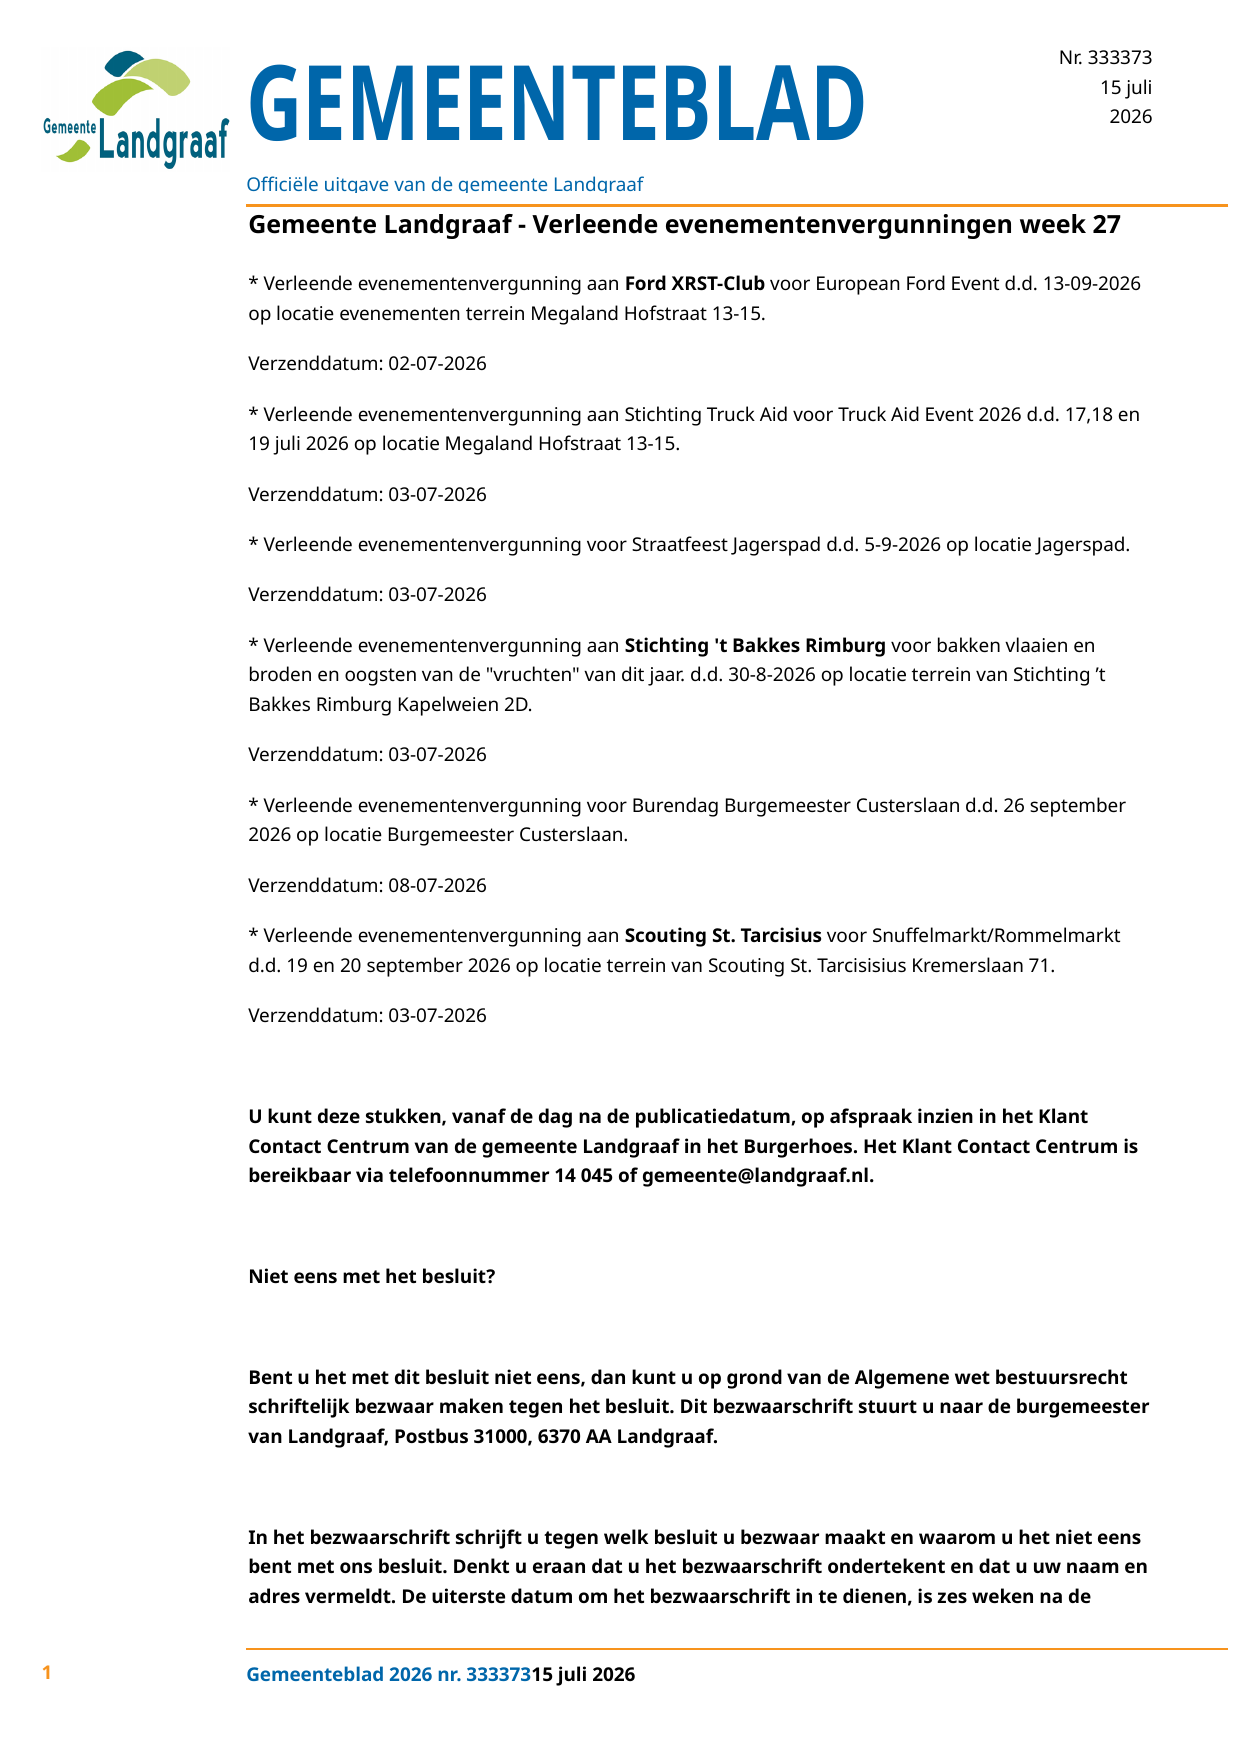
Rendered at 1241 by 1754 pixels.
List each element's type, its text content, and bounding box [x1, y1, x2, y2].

text U kunt deze stukken, vanaf de dag na de publicatiedatum, op afspraak inzien in het Klant Contact Centrum van de gemeente Landgraaf in het Burgerhoes. Het Klant Contact Centrum is bereikbaar via telefoonnummer 14 045 of gemeente@landgraaf.nl. [248, 1103, 1152, 1188]
text * Verleende evenementenvergunning voor Burendag Burgemeester Custerslaan d.d. 26 september 2026 op locatie Burgemeester Custerslaan. [248, 792, 1152, 847]
text Verzenddatum: 03-07-2026 [248, 1002, 1152, 1028]
text Gemeente Landgraaf - Verleende evenementenvergunningen week 27 [248, 207, 1152, 241]
text * Verleende evenementenvergunning voor Straatfeest Jagerspad d.d. 5-9-2026 op locatie Jagerspad. [248, 531, 1152, 557]
text * Verleende evenementenvergunning aan Scouting St. Tarcisius voor Snuffelmarkt/Rommelmarkt d.d. 19 en 20 september 2026 op locatie terrein van Scouting St. Tarcisisius Kremerslaan 71. [248, 922, 1152, 978]
text Bent u het met dit besluit niet eens, dan kunt u op grond van de Algemene wet bestuursrecht schriftelijk bezwaar maken tegen het besluit. Dit bezwaarschrift stuurt u naar de burgemeester van Landgraaf, Postbus 31000, 6370 AA Landgraaf. [248, 1364, 1152, 1449]
text * Verleende evenementenvergunning aan Stichting 't Bakkes Rimburg voor bakken vlaaien en broden en oogsten van de "vruchten" van dit jaar. d.d. 30-8-2026 op locatie terrein van Stichting ’t Bakkes Rimburg Kapelweien 2D. [248, 632, 1152, 717]
text * Verleende evenementenvergunning aan Stichting Truck Aid voor Truck Aid Event 2026 d.d. 17,18 en 19 juli 2026 op locatie Megaland Hofstraat 13-15. [248, 401, 1152, 456]
text Verzenddatum: 02-07-2026 [248, 350, 1152, 376]
text Verzenddatum: 03-07-2026 [248, 481, 1152, 506]
text Verzenddatum: 08-07-2026 [248, 872, 1152, 898]
picture [41, 47, 231, 172]
text In het bezwaarschrift schrijft u tegen welk besluit u bezwaar maakt en waarom u het niet eens bent met ons besluit. Denkt u eraan dat u het bezwaarschrift ondertekent en dat u uw naam en adres vermeldt. De uiterste datum om het bezwaarschrift in te dienen, is zes weken na de [248, 1524, 1152, 1609]
text Verzenddatum: 03-07-2026 [248, 742, 1152, 767]
text Niet eens met het besluit? [248, 1263, 1152, 1289]
text Verzenddatum: 03-07-2026 [248, 582, 1152, 607]
text * Verleende evenementenvergunning aan Ford XRST-Club voor European Ford Event d.d. 13-09-2026 op locatie evenementen terrein Megaland Hofstraat 13-15. [248, 270, 1152, 326]
